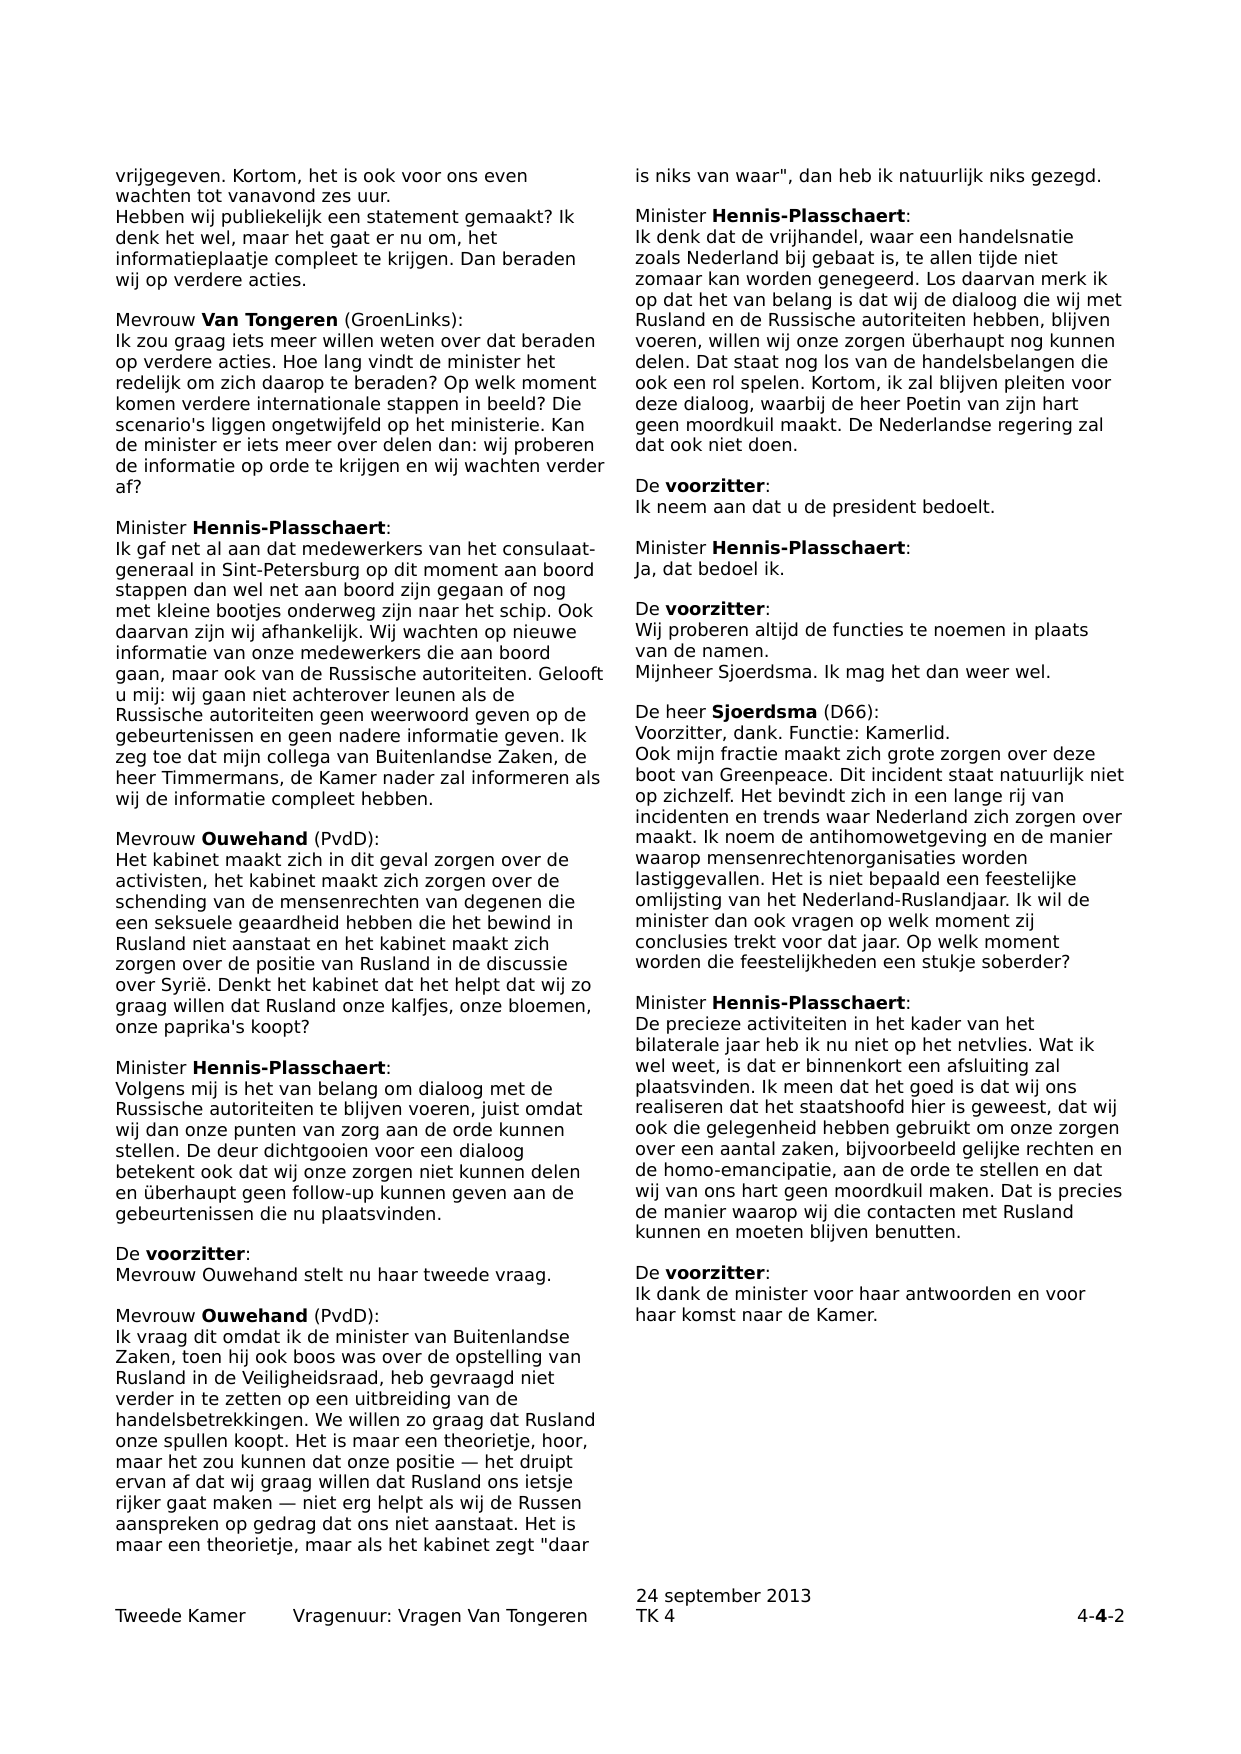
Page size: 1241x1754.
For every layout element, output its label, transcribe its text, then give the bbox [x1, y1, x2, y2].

text Minister Hennis-Plasschaert: [115, 1057, 605, 1078]
text Ik denk dat de vrijhandel, waar een handelsnatie zoals Nederland bij gebaat is, te allen tijde niet zomaar kan worden genegeerd. Los daarvan merk ik op dat het van belang is dat wij de dialoog die wij met Rusland en de Russische autoriteiten hebben, blijven voeren, willen wij onze zorgen überhaupt nog kunnen delen. Dat staat nog los van de handelsbelangen die ook een rol spelen. Kortom, ik zal blijven pleiten voor deze dialoog, waarbij de heer Poetin van zijn hart geen moordkuil maakt. De Nederlandse regering zal dat ook niet doen. [635, 227, 1125, 456]
text Ook mijn fractie maakt zich grote zorgen over deze boot van Greenpeace. Dit incident staat natuurlijk niet op zichzelf. Het bevindt zich in een lange rij van incidenten en trends waar Nederland zich zorgen over maakt. Ik noem de antihomowetgeving en de manier waarop mensenrechtenorganisaties worden lastiggevallen. Het is niet bepaald een feestelijke omlijsting van het Nederland-Ruslandjaar. Ik wil de minister dan ook vragen op welk moment zij conclusies trekt voor dat jaar. Op welk moment worden die feestelijkheden een stukje soberder? [635, 744, 1125, 973]
text Mijnheer Sjoerdsma. Ik mag het dan weer wel. [635, 662, 1125, 682]
text De voorzitter: [635, 1263, 1125, 1284]
text De heer Sjoerdsma (D66): [635, 702, 1125, 723]
text Ik vraag dit omdat ik de minister van Buitenlandse Zaken, toen hij ook boos was over de opstelling van Rusland in de Veiligheidsraad, heb gevraagd niet verder in te zetten op een uitbreiding van de handelsbetrekkingen. We willen zo graag dat Rusland onze spullen koopt. Het is maar een theorietje, hoor, maar het zou kunnen dat onze positie — het druipt ervan af dat wij graag willen dat Rusland ons ietsje rijker gaat maken — niet erg helpt als wij de Russen aanspreken op gedrag dat ons niet aanstaat. Het is maar een theorietje, maar als het kabinet zegt "daar [115, 1326, 605, 1556]
text De precieze activiteiten in het kader van het bilaterale jaar heb ik nu niet op het netvlies. Wat ik wel weet, is dat er binnenkort een afsluiting zal plaatsvinden. Ik meen dat het goed is dat wij ons realiseren dat het staatshoofd hier is geweest, dat wij ook die gelegenheid hebben gebruikt om onze zorgen over een aantal zaken, bijvoorbeeld gelijke rechten en de homo-emancipatie, aan de orde te stellen en dat wij van ons hart geen moordkuil maken. Dat is precies de manier waarop wij die contacten met Rusland kunnen en moeten blijven benutten. [635, 1014, 1125, 1243]
text Minister Hennis-Plasschaert: [635, 206, 1125, 227]
text Minister Hennis-Plasschaert: [115, 518, 605, 538]
text De voorzitter: [635, 476, 1125, 497]
text De voorzitter: [635, 599, 1125, 620]
text Ik gaf net al aan dat medewerkers van het consulaat-generaal in Sint-Petersburg op dit moment aan boord stappen dan wel net aan boord zijn gegaan of nog met kleine bootjes onderweg zijn naar het schip. Ook daarvan zijn wij afhankelijk. Wij wachten op nieuwe informatie van onze medewerkers die aan boord gaan, maar ook van de Russische autoriteiten. Gelooft u mij: wij gaan niet achterover leunen als de Russische autoriteiten geen weerwoord geven op de gebeurtenissen en geen nadere informatie geven. Ik zeg toe dat mijn collega van Buitenlandse Zaken, de heer Timmermans, de Kamer nader zal informeren als wij de informatie compleet hebben. [115, 538, 605, 809]
text Mevrouw Ouwehand (PvdD): [115, 829, 605, 850]
text Hebben wij publiekelijk een statement gemaakt? Ik denk het wel, maar het gaat er nu om, het informatieplaatje compleet te krijgen. Dan beraden wij op verdere acties. [115, 207, 605, 290]
text is niks van waar", dan heb ik natuurlijk niks gezegd. [635, 165, 1125, 186]
text Ik zou graag iets meer willen weten over dat beraden op verdere acties. Hoe lang vindt de minister het redelijk om zich daarop te beraden? Op welk moment komen verdere internationale stappen in beeld? Die scenario's liggen ongetwijfeld op het ministerie. Kan de minister er iets meer over delen dan: wij proberen de informatie op orde te krijgen en wij wachten verder af? [115, 331, 605, 498]
text De voorzitter: [115, 1244, 605, 1265]
text Het kabinet maakt zich in dit geval zorgen over de activisten, het kabinet maakt zich zorgen over de schending van de mensenrechten van degenen die een seksuele geaardheid hebben die het bewind in Rusland niet aanstaat en het kabinet maakt zich zorgen over de positie van Rusland in de discussie over Syrië. Denkt het kabinet dat het helpt dat wij zo graag willen dat Rusland onze kalfjes, onze bloemen, onze paprika's koopt? [115, 850, 605, 1037]
text Mevrouw Van Tongeren (GroenLinks): [115, 310, 605, 331]
text Ik dank de minister voor haar antwoorden en voor haar komst naar de Kamer. [635, 1284, 1125, 1325]
text Volgens mij is het van belang om dialoog met de Russische autoriteiten te blijven voeren, juist omdat wij dan onze punten van zorg aan de orde kunnen stellen. De deur dichtgooien voor een dialoog betekent ook dat wij onze zorgen niet kunnen delen en überhaupt geen follow-up kunnen geven aan de gebeurtenissen die nu plaatsvinden. [115, 1078, 605, 1224]
text Wij proberen altijd de functies te noemen in plaats van de namen. [635, 620, 1125, 662]
text Ja, dat bedoel ik. [635, 558, 1125, 579]
text Minister Hennis-Plasschaert: [635, 538, 1125, 558]
text Voorzitter, dank. Functie: Kamerlid. [635, 723, 1125, 744]
text Mevrouw Ouwehand stelt nu haar tweede vraag. [115, 1265, 605, 1286]
text vrijgegeven. Kortom, het is ook voor ons even wachten tot vanavond zes uur. [115, 165, 605, 207]
text Ik neem aan dat u de president bedoelt. [635, 497, 1125, 518]
text Minister Hennis-Plasschaert: [635, 993, 1125, 1014]
text Mevrouw Ouwehand (PvdD): [115, 1306, 605, 1326]
